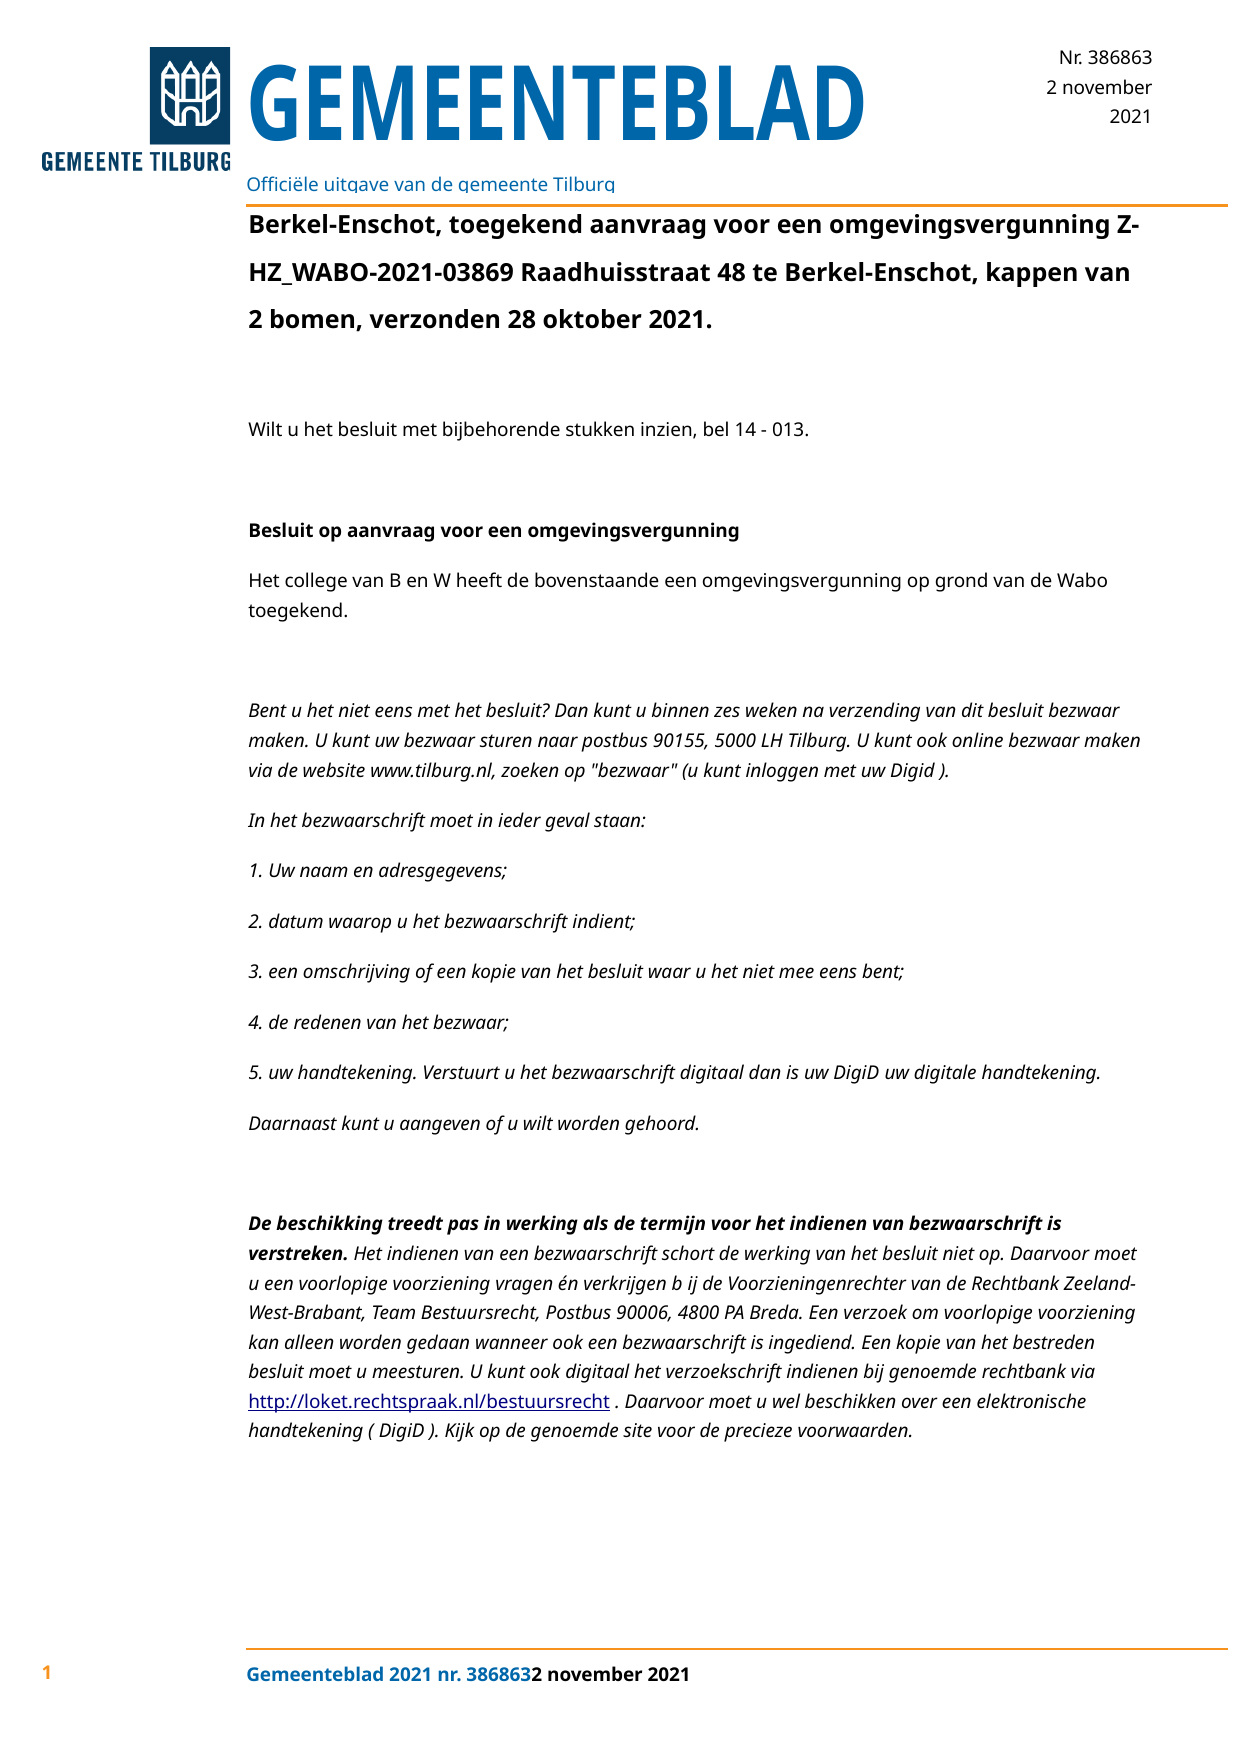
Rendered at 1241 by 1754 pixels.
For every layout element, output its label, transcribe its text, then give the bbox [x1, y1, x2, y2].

text Het college van B en W heeft de bovenstaande een omgevingsvergunning op grond van de Wabo toegekend. [248, 567, 1152, 622]
text 1. Uw naam en adresgegevens; [248, 858, 1152, 883]
picture [41, 47, 231, 172]
text Wilt u het besluit met bijbehorende stukken inzien, bel 14 - 013. [248, 416, 1152, 442]
text 2. datum waarop u het bezwaarschrift indient; [248, 908, 1152, 934]
text 5. uw handtekening. Verstuurt u het bezwaarschrift digitaal dan is uw DigiD uw digitale handtekening. [248, 1059, 1152, 1085]
text In het bezwaarschrift moet in ieder geval staan: [248, 807, 1152, 833]
text Berkel-Enschot, toegekend aanvraag voor een omgevingsvergunning Z-HZ_WABO-2021-03869 Raadhuisstraat 48 te Berkel-Enschot, kappen van 2 bomen, verzonden 28 oktober 2021. [248, 207, 1152, 336]
text 3. een omschrijving of een kopie van het besluit waar u het niet mee eens bent; [248, 958, 1152, 984]
text Daarnaast kunt u aangeven of u wilt worden gehoord. [248, 1110, 1152, 1135]
text Bent u het niet eens met het besluit? Dan kunt u binnen zes weken na verzending van dit besluit bezwaar maken. U kunt uw bezwaar sturen naar postbus 90155, 5000 LH Tilburg. U kunt ook online bezwaar maken via de website www.tilburg.nl, zoeken op "bezwaar" (u kunt inloggen met uw Digid ). [248, 698, 1152, 782]
text 4. de redenen van het bezwaar; [248, 1009, 1152, 1034]
text De beschikking treedt pas in werking als de termijn voor het indienen van bezwaarschrift is verstreken. Het indienen van een bezwaarschrift schort de werking van het besluit niet op. Daarvoor moet u een voorlopige voorziening vragen én verkrijgen b ij de Voorzieningenrechter van de Rechtbank Zeeland-West-Brabant, Team Bestuursrecht, Postbus 90006, 4800 PA Breda. Een verzoek om voorlopige voorziening kan alleen worden gedaan wanneer ook een bezwaarschrift is ingediend. Een kopie van het bestreden besluit moet u meesturen. U kunt ook digitaal het verzoekschrift indienen bij genoemde rechtbank via http://loket.rechtspraak.nl/bestuursrecht . Daarvoor moet u wel beschikken over een elektronische handtekening ( DigiD ). Kijk op de genoemde site voor de precieze voorwaarden. [248, 1211, 1152, 1443]
text Besluit op aanvraag voor een omgevingsvergunning [248, 517, 1152, 542]
